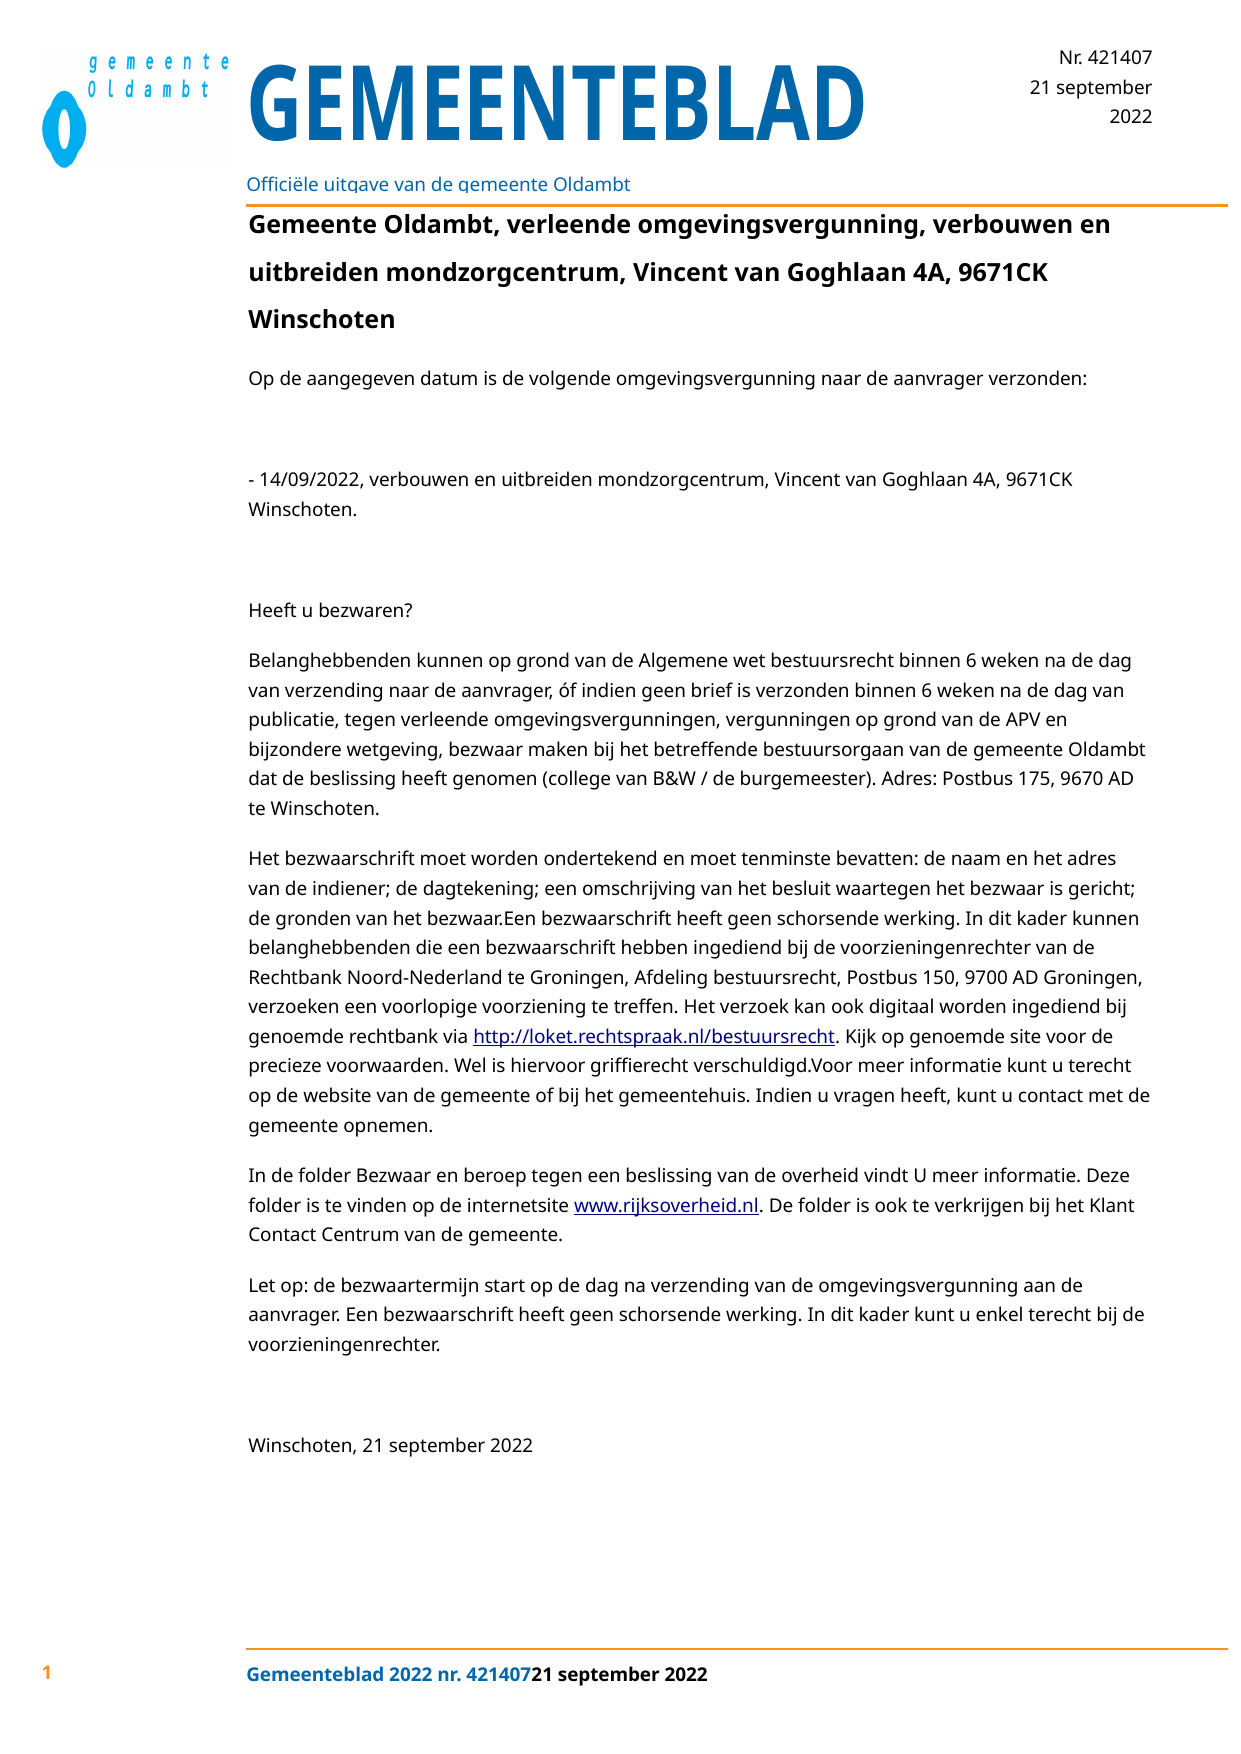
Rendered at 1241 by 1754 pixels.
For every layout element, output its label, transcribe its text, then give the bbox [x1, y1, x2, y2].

text Gemeente Oldambt, verleende omgevingsvergunning, verbouwen en uitbreiden mondzorgcentrum, Vincent van Goghlaan 4A, 9671CK Winschoten [248, 207, 1152, 336]
text In de folder Bezwaar en beroep tegen een beslissing van de overheid vindt U meer informatie. Deze folder is te vinden op de internetsite www.rijksoverheid.nl. De folder is ook te verkrijgen bij het Klant Contact Centrum van de gemeente. [248, 1162, 1152, 1247]
text Let op: de bezwaartermijn start op de dag na verzending van de omgevingsvergunning aan de aanvrager. Een bezwaarschrift heeft geen schorsende werking. In dit kader kunt u enkel terecht bij de voorzieningenrechter. [248, 1272, 1152, 1357]
text Heeft u bezwaren? [248, 597, 1152, 622]
text Op de aangegeven datum is de volgende omgevingsvergunning naar de aanvrager verzonden: [248, 366, 1152, 391]
text Het bezwaarschrift moet worden ondertekend en moet tenminste bevatten: de naam en het adres van de indiener; de dagtekening; een omschrijving van het besluit waartegen het bezwaar is gericht; de gronden van het bezwaar.Een bezwaarschrift heeft geen schorsende werking. In dit kader kunnen belanghebbenden die een bezwaarschrift hebben ingediend bij de voorzieningenrechter van de Rechtbank Noord-Nederland te Groningen, Afdeling bestuursrecht, Postbus 150, 9700 AD Groningen, verzoeken een voorlopige voorziening te treffen. Het verzoek kan ook digitaal worden ingediend bij genoemde rechtbank via http://loket.rechtspraak.nl/bestuursrecht. Kijk op genoemde site voor de precieze voorwaarden. Wel is hiervoor griffierecht verschuldigd.Voor meer informatie kunt u terecht op de website van de gemeente of bij het gemeentehuis. Indien u vragen heeft, kunt u contact met de gemeente opnemen. [248, 846, 1152, 1137]
text Belanghebbenden kunnen op grond van de Algemene wet bestuursrecht binnen 6 weken na de dag van verzending naar de aanvrager, óf indien geen brief is verzonden binnen 6 weken na de dag van publicatie, tegen verleende omgevingsvergunningen, vergunningen op grond van de APV en bijzondere wetgeving, bezwaar maken bij het betreffende bestuursorgaan van de gemeente Oldambt dat de beslissing heeft genomen (college van B&W / de burgemeester). Adres: Postbus 175, 9670 AD te Winschoten. [248, 647, 1152, 821]
text - 14/09/2022, verbouwen en uitbreiden mondzorgcentrum, Vincent van Goghlaan 4A, 9671CK Winschoten. [248, 466, 1152, 522]
picture [41, 47, 231, 172]
text Winschoten, 21 september 2022 [248, 1432, 1152, 1457]
